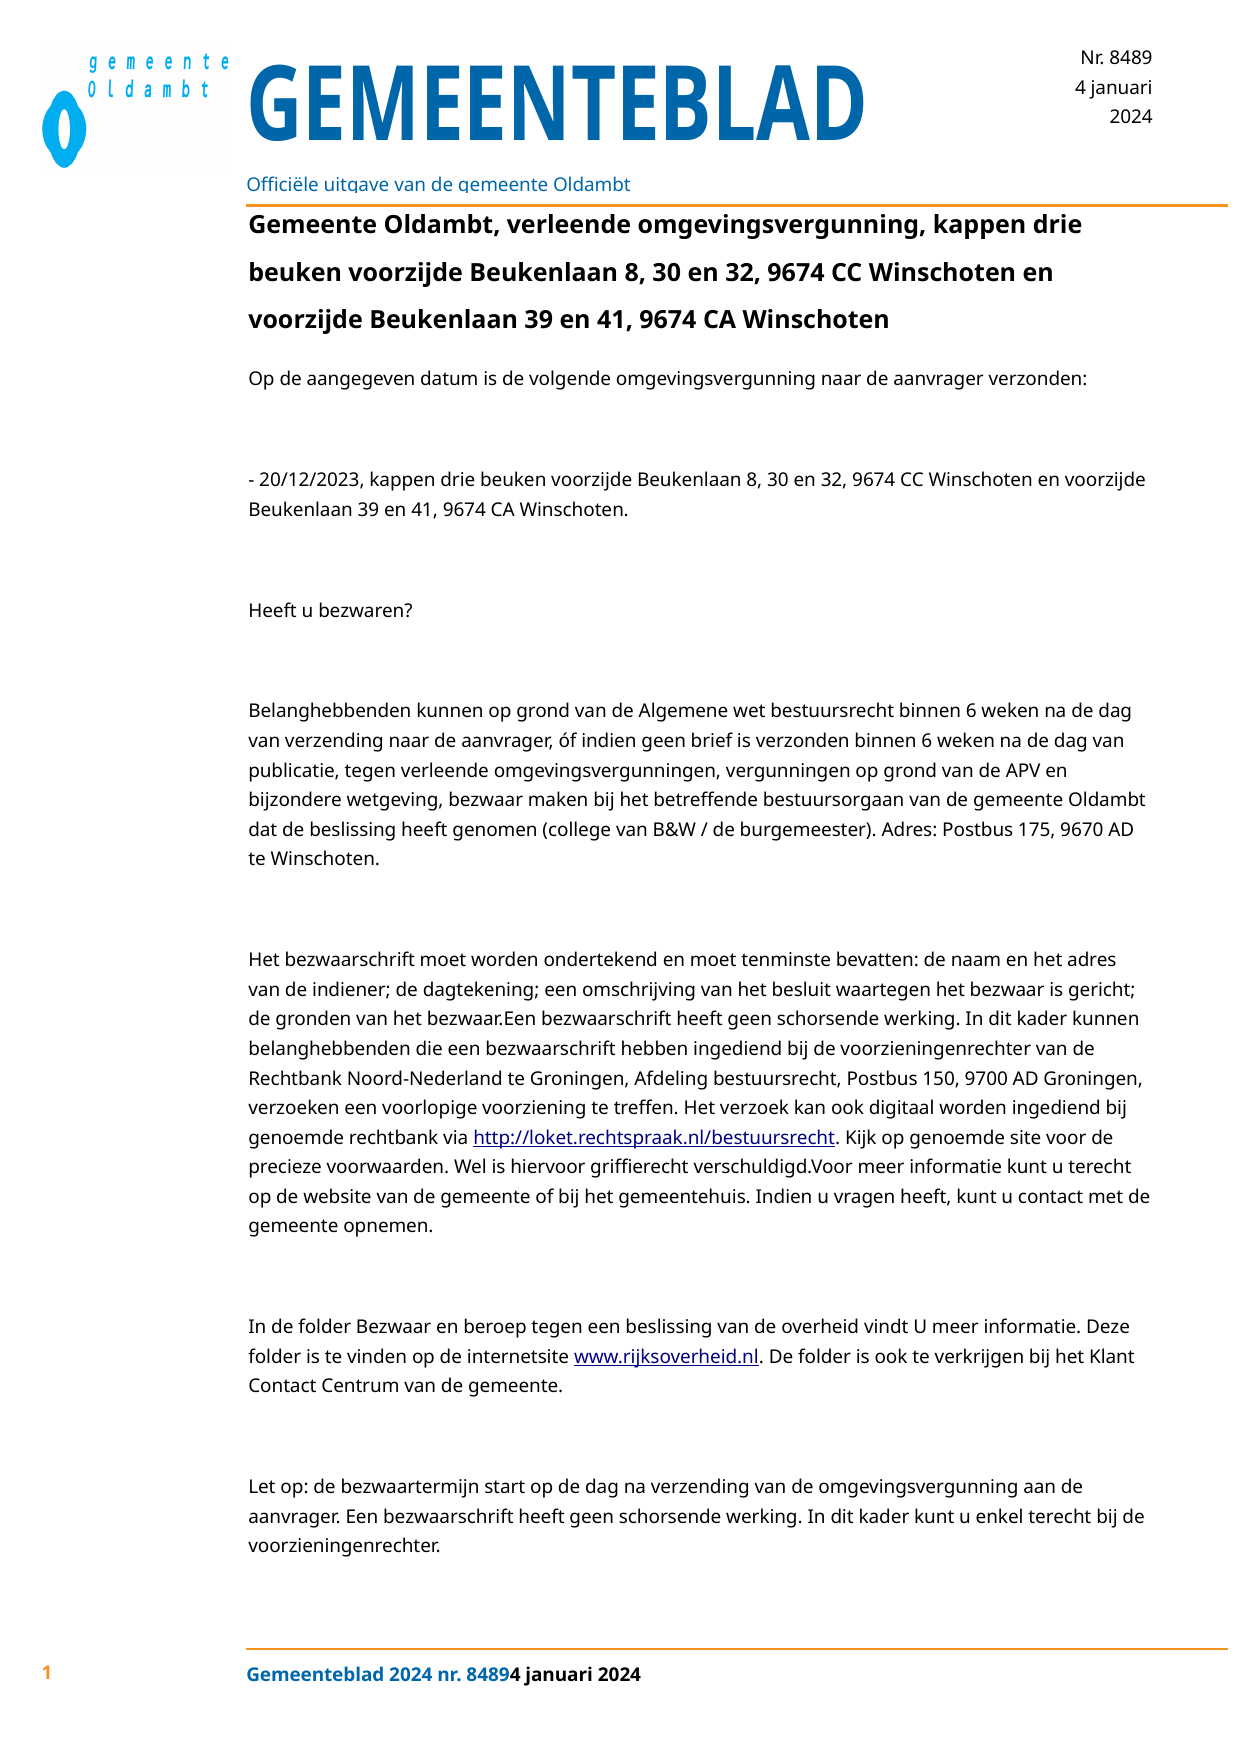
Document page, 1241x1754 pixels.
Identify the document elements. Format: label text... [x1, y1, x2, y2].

text Gemeente Oldambt, verleende omgevingsvergunning, kappen drie beuken voorzijde Beukenlaan 8, 30 en 32, 9674 CC Winschoten en voorzijde Beukenlaan 39 en 41, 9674 CA Winschoten [248, 207, 1152, 336]
text - 20/12/2023, kappen drie beuken voorzijde Beukenlaan 8, 30 en 32, 9674 CC Winschoten en voorzijde Beukenlaan 39 en 41, 9674 CA Winschoten. [248, 466, 1152, 522]
text Let op: de bezwaartermijn start op de dag na verzending van de omgevingsvergunning aan de aanvrager. Een bezwaarschrift heeft geen schorsende werking. In dit kader kunt u enkel terecht bij de voorzieningenrechter. [248, 1473, 1152, 1558]
picture [41, 47, 231, 172]
text Heeft u bezwaren? [248, 597, 1152, 622]
text In de folder Bezwaar en beroep tegen een beslissing van de overheid vindt U meer informatie. Deze folder is te vinden op de internetsite www.rijksoverheid.nl. De folder is ook te verkrijgen bij het Klant Contact Centrum van de gemeente. [248, 1313, 1152, 1398]
text Het bezwaarschrift moet worden ondertekend en moet tenminste bevatten: de naam en het adres van de indiener; de dagtekening; een omschrijving van het besluit waartegen het bezwaar is gericht; de gronden van het bezwaar.Een bezwaarschrift heeft geen schorsende werking. In dit kader kunnen belanghebbenden die een bezwaarschrift hebben ingediend bij de voorzieningenrechter van de Rechtbank Noord-Nederland te Groningen, Afdeling bestuursrecht, Postbus 150, 9700 AD Groningen, verzoeken een voorlopige voorziening te treffen. Het verzoek kan ook digitaal worden ingediend bij genoemde rechtbank via http://loket.rechtspraak.nl/bestuursrecht. Kijk op genoemde site voor de precieze voorwaarden. Wel is hiervoor griffierecht verschuldigd.Voor meer informatie kunt u terecht op de website van de gemeente of bij het gemeentehuis. Indien u vragen heeft, kunt u contact met de gemeente opnemen. [248, 946, 1152, 1238]
text Op de aangegeven datum is de volgende omgevingsvergunning naar de aanvrager verzonden: [248, 366, 1152, 391]
text Belanghebbenden kunnen op grond van de Algemene wet bestuursrecht binnen 6 weken na de dag van verzending naar de aanvrager, óf indien geen brief is verzonden binnen 6 weken na de dag van publicatie, tegen verleende omgevingsvergunningen, vergunningen op grond van de APV en bijzondere wetgeving, bezwaar maken bij het betreffende bestuursorgaan van de gemeente Oldambt dat de beslissing heeft genomen (college van B&W / de burgemeester). Adres: Postbus 175, 9670 AD te Winschoten. [248, 698, 1152, 871]
